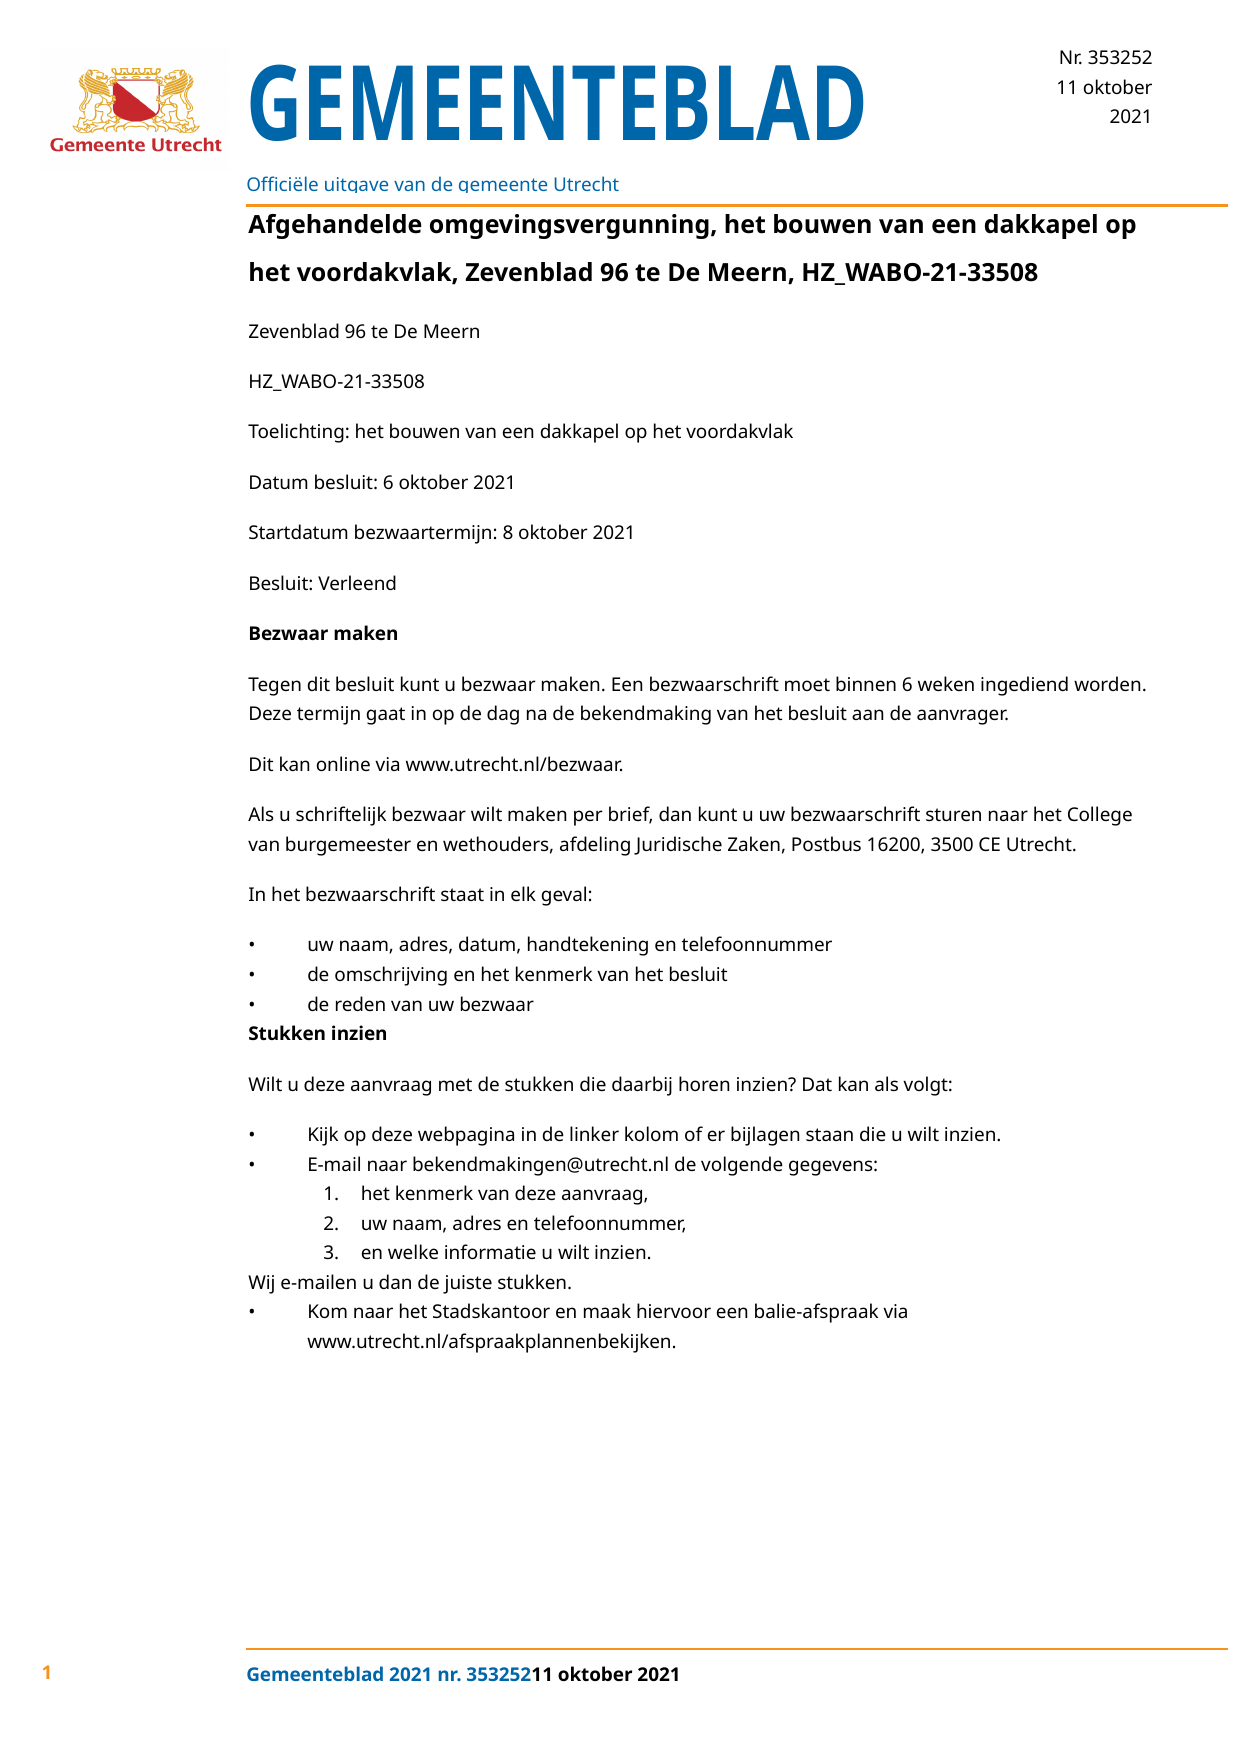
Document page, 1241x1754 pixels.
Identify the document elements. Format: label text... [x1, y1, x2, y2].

list de omschrijving en het kenmerk van het besluit [248, 961, 1152, 987]
text Wilt u deze aanvraag met de stukken die daarbij horen inzien? Dat kan als volgt: [248, 1071, 1152, 1097]
text Stukken inzien [248, 1020, 1152, 1046]
list uw naam, adres en telefoonnummer, [323, 1210, 1152, 1236]
text Als u schriftelijk bezwaar wilt maken per brief, dan kunt u uw bezwaarschrift sturen naar het College van burgemeester en wethouders, afdeling Juridische Zaken, Postbus 16200, 3500 CE Utrecht. [248, 801, 1152, 857]
text Datum besluit: 6 oktober 2021 [248, 469, 1152, 495]
list de reden van uw bezwaar [248, 991, 1152, 1017]
list en welke informatie u wilt inzien. [323, 1239, 1152, 1265]
text Startdatum bezwaartermijn: 8 oktober 2021 [248, 519, 1152, 545]
list E-mail naar bekendmakingen@utrecht.nl de volgende gegevens: [248, 1151, 1152, 1177]
text Afgehandelde omgevingsvergunning, het bouwen van een dakkapel op het voordakvlak, Zevenblad 96 te De Meern, HZ_WABO-21-33508 [248, 207, 1152, 288]
text Toelichting: het bouwen van een dakkapel op het voordakvlak [248, 419, 1152, 444]
list Kijk op deze webpagina in de linker kolom of er bijlagen staan die u wilt inzien. [248, 1121, 1152, 1147]
text HZ_WABO-21-33508 [248, 368, 1152, 394]
text In het bezwaarschrift staat in elk geval: [248, 881, 1152, 907]
list het kenmerk van deze aanvraag, [323, 1180, 1152, 1206]
text Besluit: Verleend [248, 570, 1152, 596]
text Bezwaar maken [248, 620, 1152, 646]
picture [41, 47, 231, 172]
text Zevenblad 96 te De Meern [248, 318, 1152, 344]
list Kom naar het Stadskantoor en maak hiervoor een balie-afspraak via www.utrecht.nl/afspraakplannenbekijken. [248, 1299, 1152, 1354]
list uw naam, adres, datum, handtekening en telefoonnummer [248, 932, 1152, 957]
text Dit kan online via www.utrecht.nl/bezwaar. [248, 751, 1152, 777]
text Tegen dit besluit kunt u bezwaar maken. Een bezwaarschrift moet binnen 6 weken ingediend worden. Deze termijn gaat in op de dag na de bekendmaking van het besluit aan de aanvrager. [248, 671, 1152, 726]
text Wij e-mailen u dan de juiste stukken. [248, 1269, 1152, 1295]
